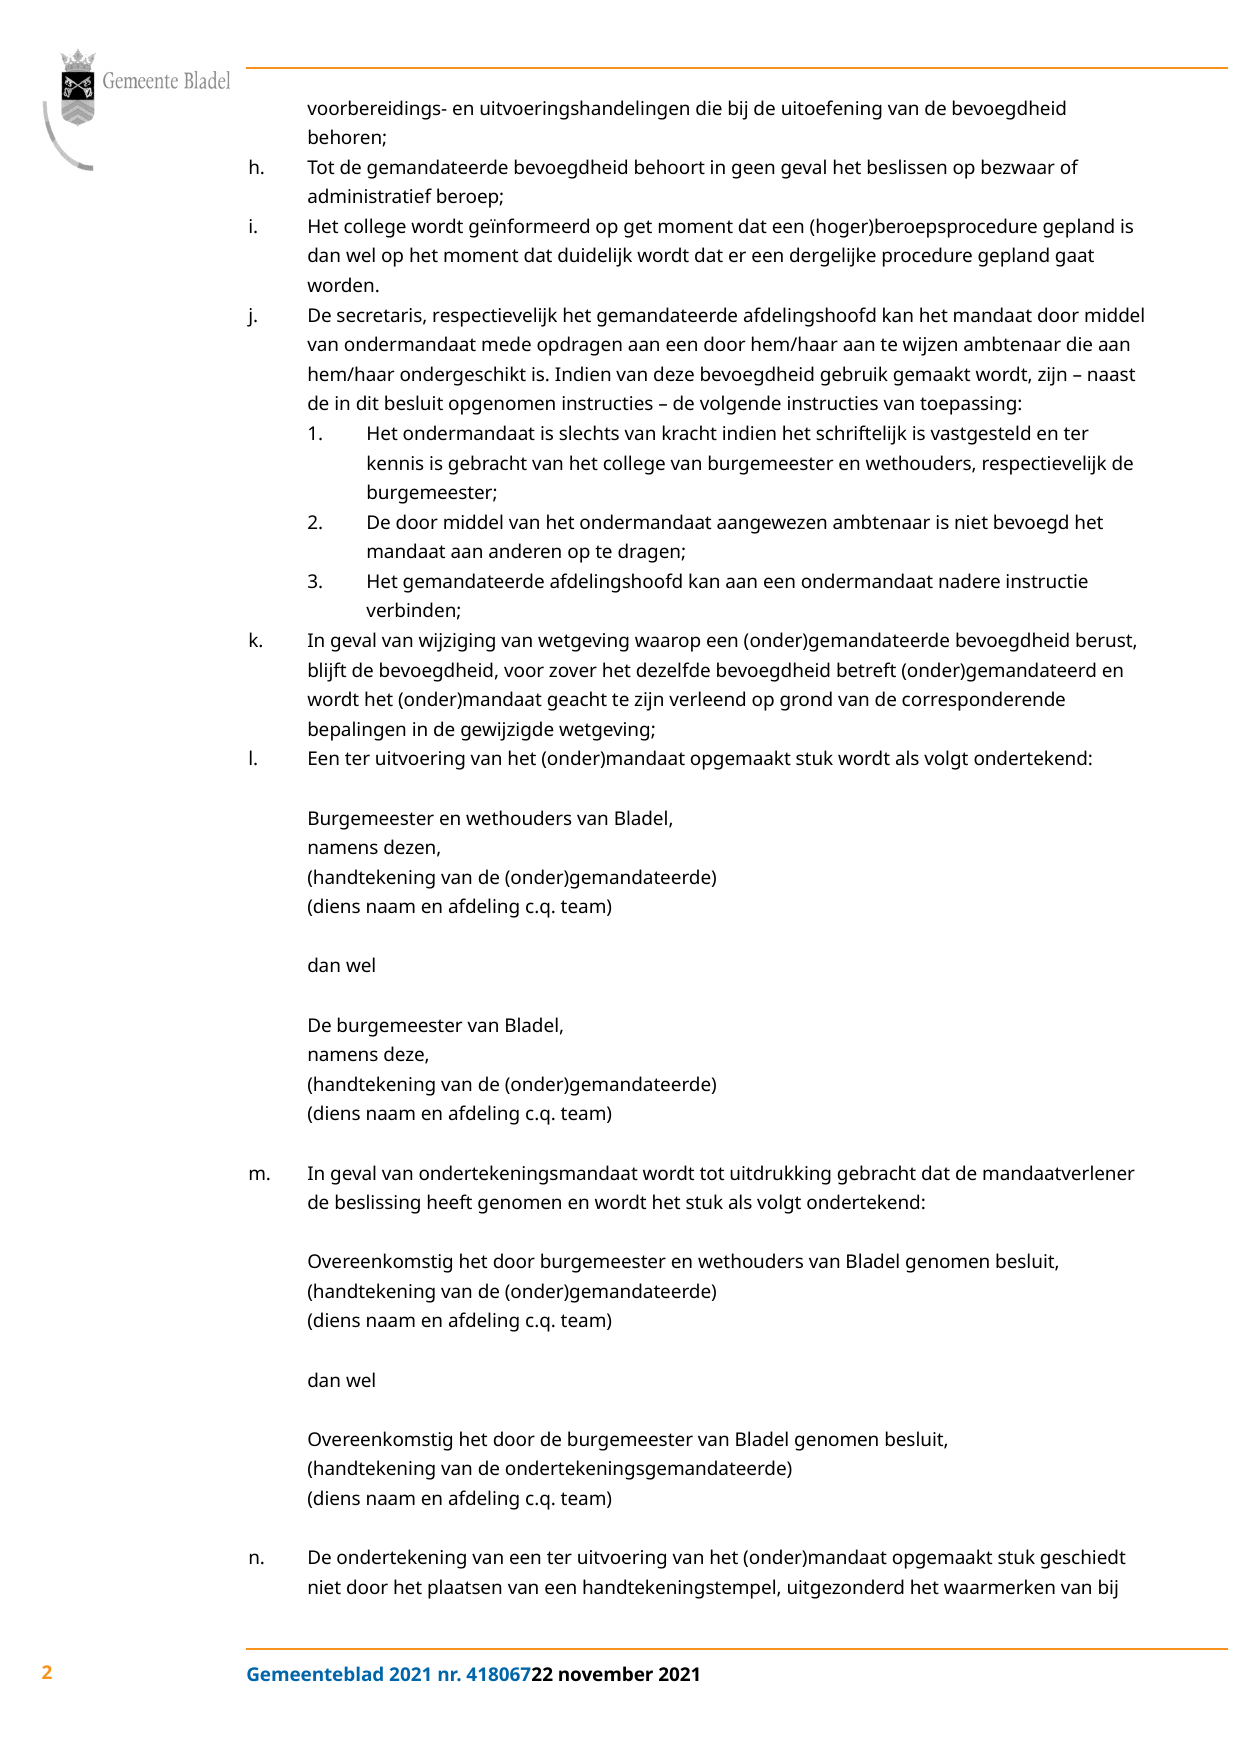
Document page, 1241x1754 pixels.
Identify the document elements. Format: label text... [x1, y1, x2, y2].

list De door middel van het ondermandaat aangewezen ambtenaar is niet bevoegd het mandaat aan anderen op te dragen; [307, 509, 1152, 564]
list Het college wordt geïnformeerd op get moment dat een (hoger)beroepsprocedure gepland is dan wel op het moment dat duidelijk wordt dat er een dergelijke procedure gepland gaat worden. [248, 213, 1152, 298]
list (diens naam en afdeling c.q. team) [248, 1308, 1152, 1333]
list De secretaris, respectievelijk het gemandateerde afdelingshoofd kan het mandaat door middel van ondermandaat mede opdragen aan een door hem/haar aan te wijzen ambtenaar die aan hem/haar ondergeschikt is. Indien van deze bevoegdheid gebruik gemaakt wordt, zijn – naast de in dit besluit opgenomen instructies – de volgende instructies van toepassing: [248, 302, 1152, 416]
list Overeenkomstig het door de burgemeester van Bladel genomen besluit, [248, 1426, 1152, 1452]
list (handtekening van de ondertekeningsgemandateerde) [248, 1456, 1152, 1481]
list Burgemeester en wethouders van Bladel, [248, 805, 1152, 831]
list namens dezen, [248, 834, 1152, 860]
list (handtekening van de (onder)gemandateerde) [248, 1278, 1152, 1304]
list Overeenkomstig het door burgemeester en wethouders van Bladel genomen besluit, [248, 1248, 1152, 1274]
list Het ondermandaat is slechts van kracht indien het schriftelijk is vastgesteld en ter kennis is gebracht van het college van burgemeester en wethouders, respectievelijk de burgemeester; [307, 420, 1152, 505]
list Tot de gemandateerde bevoegdheid behoort in geen geval het beslissen op bezwaar of administratief beroep; [248, 154, 1152, 209]
list (diens naam en afdeling c.q. team) [248, 1101, 1152, 1126]
list In geval van ondertekeningsmandaat wordt tot uitdrukking gebracht dat de mandaatverlener de beslissing heeft genomen en wordt het stuk als volgt ondertekend: [248, 1160, 1152, 1215]
list dan wel [248, 953, 1152, 978]
list In geval van wijziging van wetgeving waarop een (onder)gemandateerde bevoegdheid berust, blijft de bevoegdheid, voor zover het dezelfde bevoegdheid betreft (onder)gemandateerd en wordt het (onder)mandaat geacht te zijn verleend op grond van de corresponderende bepalingen in de gewijzigde wetgeving; [248, 627, 1152, 742]
list Een ter uitvoering van het (onder)mandaat opgemaakt stuk wordt als volgt ondertekend: [248, 746, 1152, 771]
list (diens naam en afdeling c.q. team) [248, 893, 1152, 919]
list De ondertekening van een ter uitvoering van het (onder)mandaat opgemaakt stuk geschiedt niet door het plaatsen van een handtekeningstempel, uitgezonderd het waarmerken van bij [248, 1544, 1152, 1600]
list voorbereidings- en uitvoeringshandelingen die bij de uitoefening van de bevoegdheid behoren; [248, 95, 1152, 150]
list De burgemeester van Bladel, [248, 1012, 1152, 1038]
list (handtekening van de (onder)gemandateerde) [248, 1071, 1152, 1097]
list Het gemandateerde afdelingshoofd kan aan een ondermandaat nadere instructie verbinden; [307, 568, 1152, 623]
list (diens naam en afdeling c.q. team) [248, 1485, 1152, 1511]
list dan wel [248, 1367, 1152, 1393]
picture [41, 47, 231, 172]
list (handtekening van de (onder)gemandateerde) [248, 864, 1152, 890]
list namens deze, [248, 1041, 1152, 1067]
